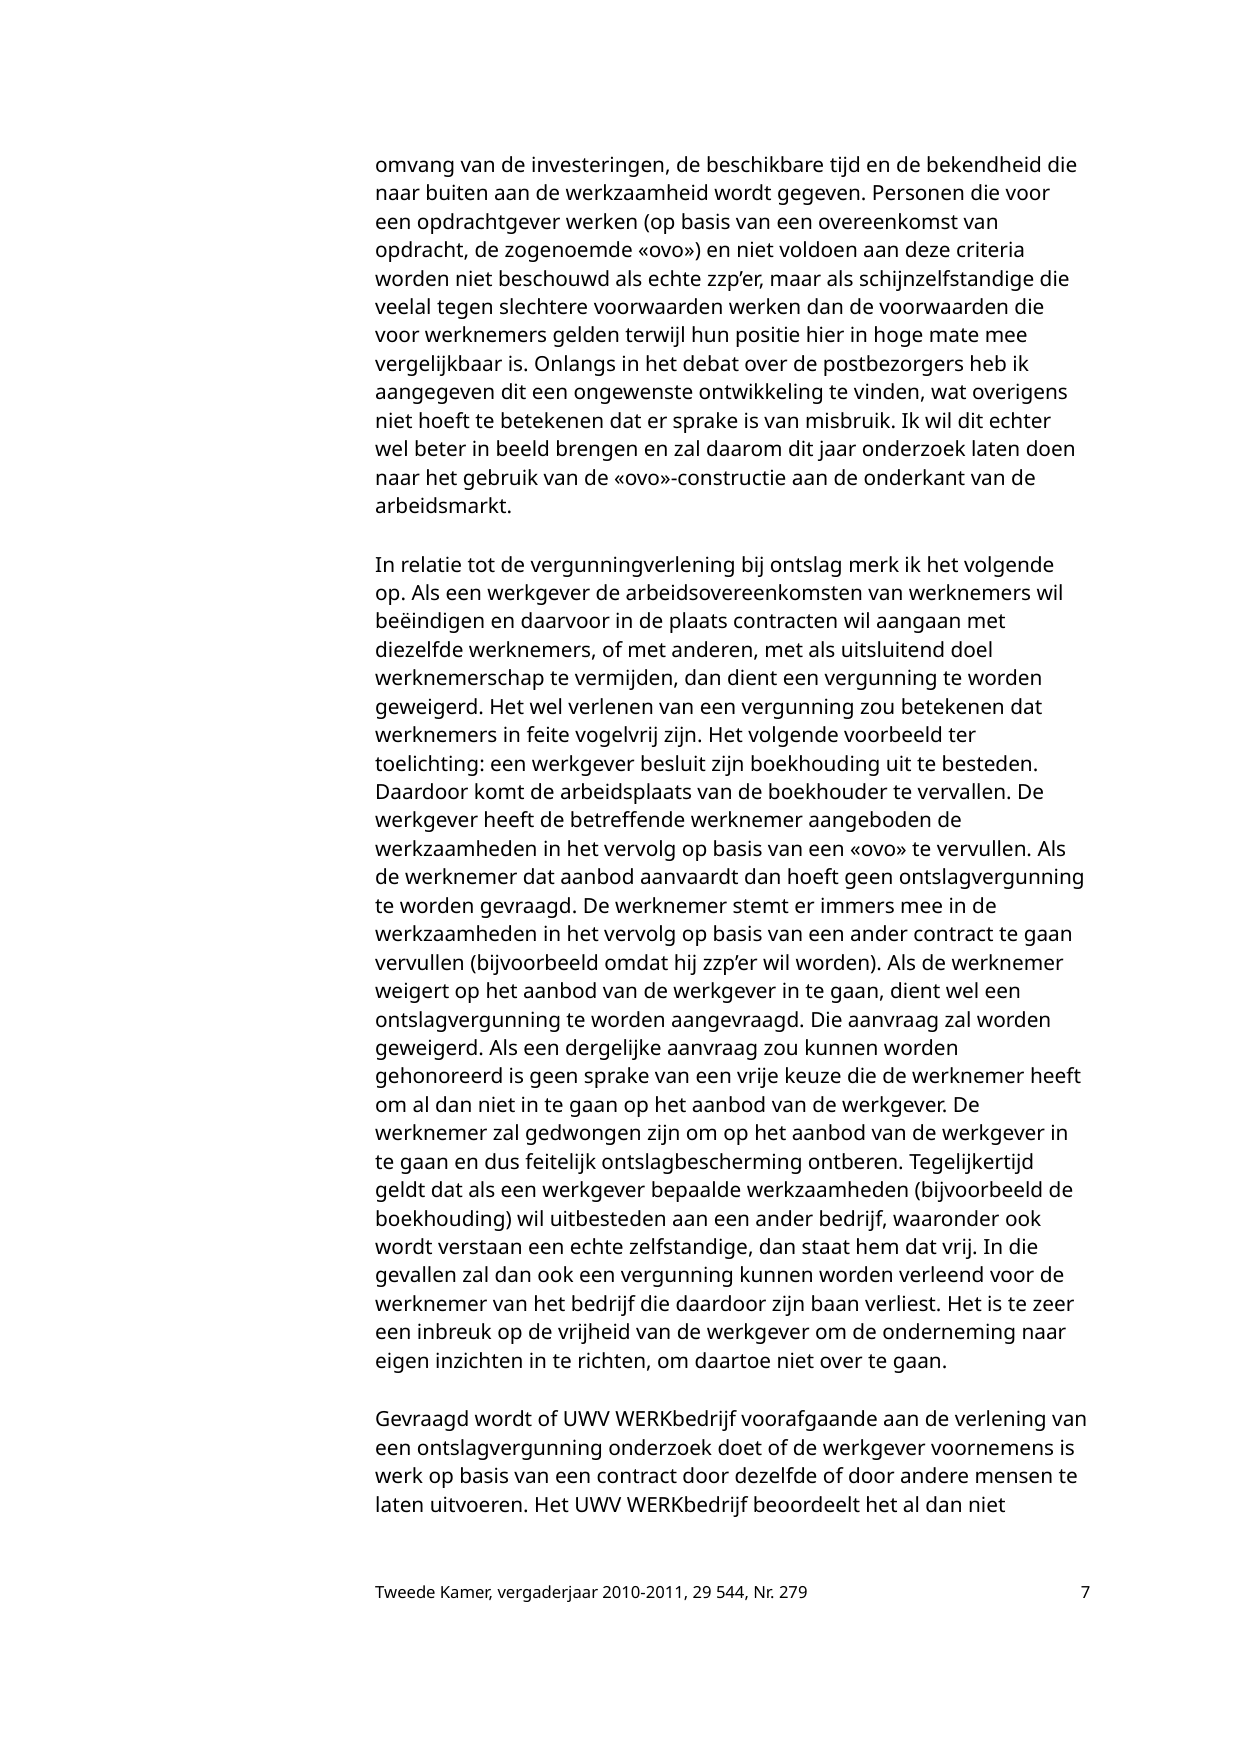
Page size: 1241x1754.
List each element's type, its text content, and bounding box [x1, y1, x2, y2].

text Gevraagd wordt of UWV WERKbedrijf voorafgaande aan de verlening van een ontslagvergunning onderzoek doet of de werkgever voornemens is werk op basis van een contract door dezelfde of door andere mensen te laten uitvoeren. Het UWV WERKbedrijf beoordeelt het al dan niet [375, 1404, 1090, 1518]
text In relatie tot de vergunningverlening bij ontslag merk ik het volgende op. Als een werkgever de arbeidsovereenkomsten van werknemers wil beëindigen en daarvoor in de plaats contracten wil aangaan met diezelfde werknemers, of met anderen, met als uitsluitend doel werknemerschap te vermijden, dan dient een vergunning te worden geweigerd. Het wel verlenen van een vergunning zou betekenen dat werknemers in feite vogelvrij zijn. Het volgende voorbeeld ter toelichting: een werkgever besluit zijn boekhouding uit te besteden. Daardoor komt de arbeidsplaats van de boekhouder te vervallen. De werkgever heeft de betreffende werknemer aangeboden de werkzaamheden in het vervolg op basis van een «ovo» te vervullen. Als de werknemer dat aanbod aanvaardt dan hoeft geen ontslagvergunning te worden gevraagd. De werknemer stemt er immers mee in de werkzaamheden in het vervolg op basis van een ander contract te gaan vervullen (bijvoorbeeld omdat hij zzp’er wil worden). Als de werknemer weigert op het aanbod van de werkgever in te gaan, dient wel een ontslagvergunning te worden aangevraagd. Die aanvraag zal worden geweigerd. Als een dergelijke aanvraag zou kunnen worden gehonoreerd is geen sprake van een vrije keuze die de werknemer heeft om al dan niet in te gaan op het aanbod van de werkgever. De werknemer zal gedwongen zijn om op het aanbod van de werkgever in te gaan en dus feitelijk ontslagbescherming ontberen. Tegelijkertijd geldt dat als een werkgever bepaalde werkzaamheden (bijvoorbeeld de boekhouding) wil uitbesteden aan een ander bedrijf, waaronder ook wordt verstaan een echte zelfstandige, dan staat hem dat vrij. In die gevallen zal dan ook een vergunning kunnen worden verleend voor de werknemer van het bedrijf die daardoor zijn baan verliest. Het is te zeer een inbreuk op de vrijheid van de werkgever om de onderneming naar eigen inzichten in te richten, om daartoe niet over te gaan. [375, 550, 1090, 1374]
text omvang van de investeringen, de beschikbare tijd en de bekendheid die naar buiten aan de werkzaamheid wordt gegeven. Personen die voor een opdrachtgever werken (op basis van een overeenkomst van opdracht, de zogenoemde «ovo») en niet voldoen aan deze criteria worden niet beschouwd als echte zzp’er, maar als schijnzelfstandige die veelal tegen slechtere voorwaarden werken dan de voorwaarden die voor werknemers gelden terwijl hun positie hier in hoge mate mee vergelijkbaar is. Onlangs in het debat over de postbezorgers heb ik aangegeven dit een ongewenste ontwikkeling te vinden, wat overigens niet hoeft te betekenen dat er sprake is van misbruik. Ik wil dit echter wel beter in beeld brengen en zal daarom dit jaar onderzoek laten doen naar het gebruik van de «ovo»-constructie aan de onderkant van de arbeidsmarkt. [375, 150, 1090, 520]
